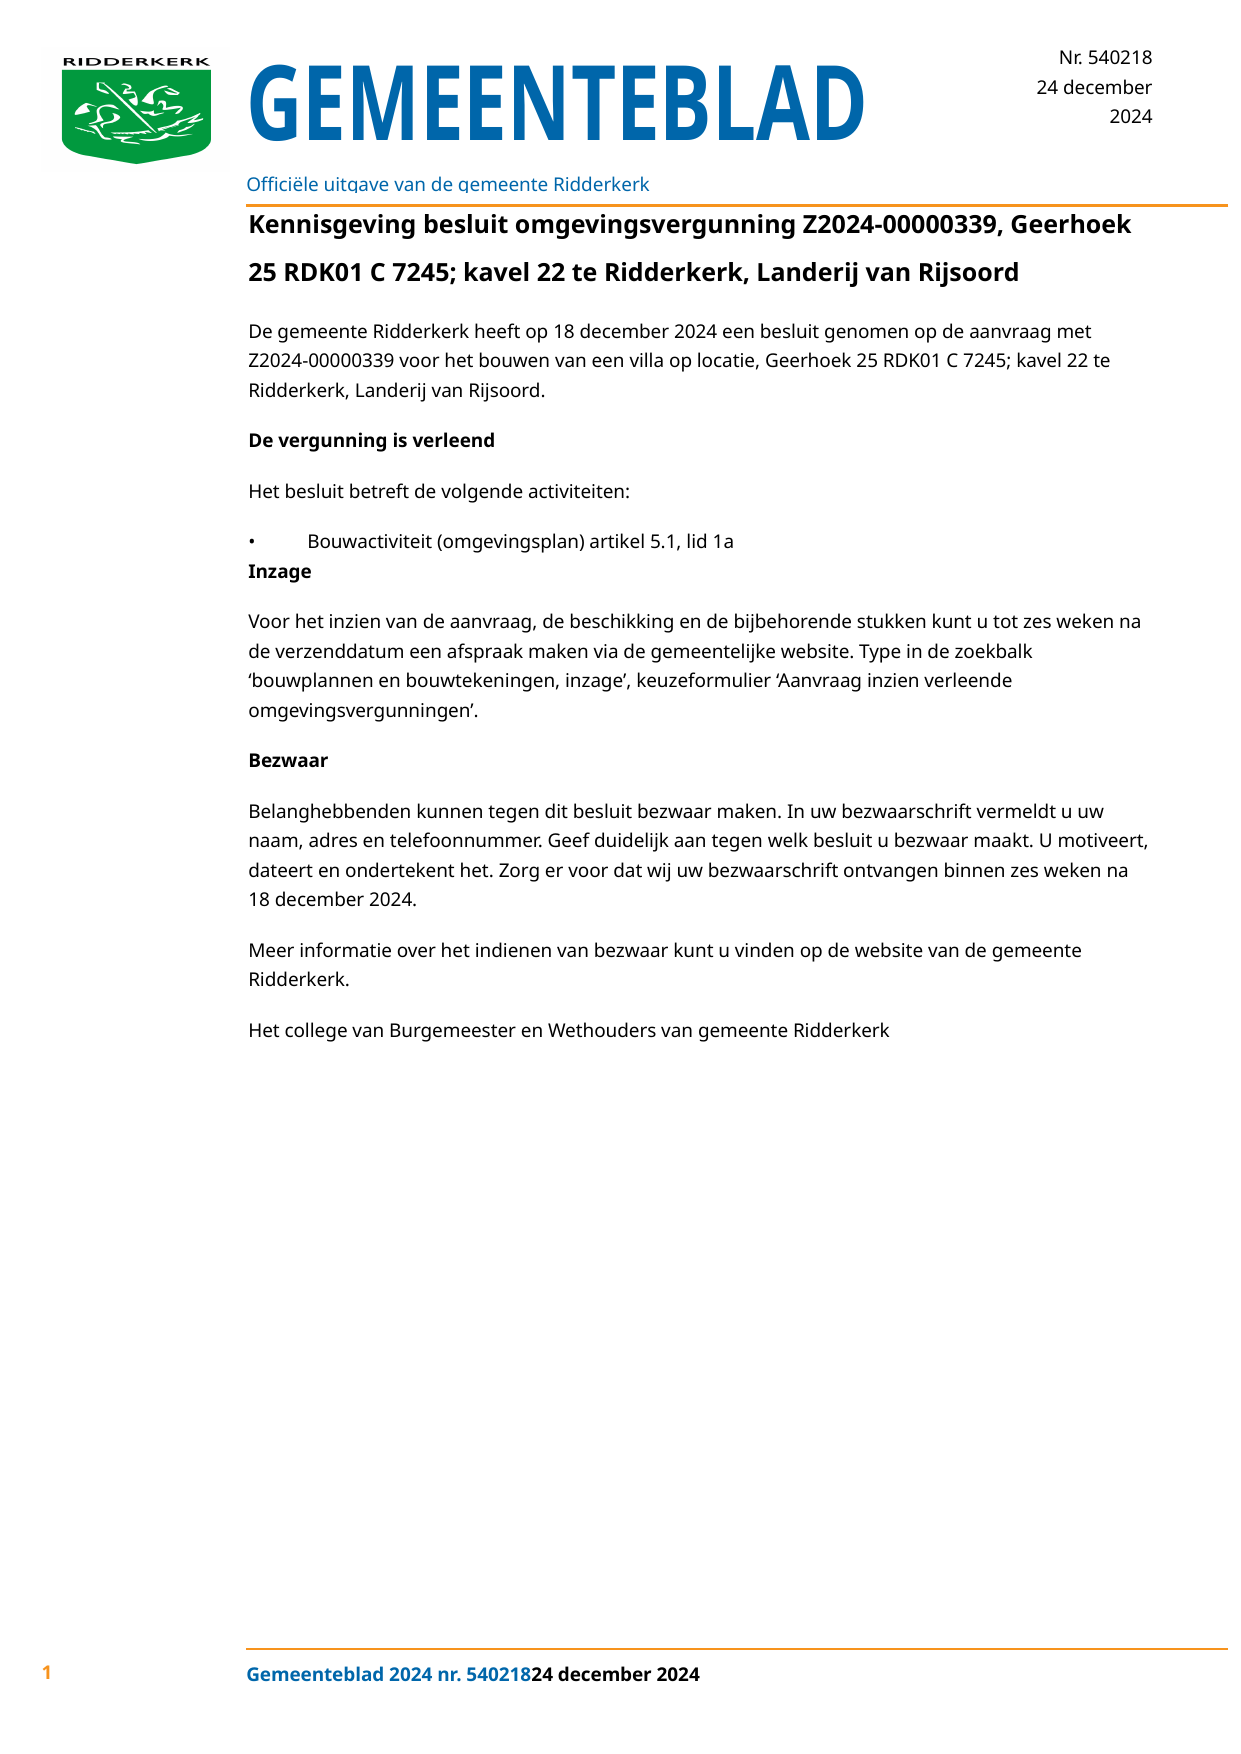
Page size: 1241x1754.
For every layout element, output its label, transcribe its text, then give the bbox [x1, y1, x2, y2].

text De gemeente Ridderkerk heeft op 18 december 2024 een besluit genomen op de aanvraag met Z2024-00000339 voor het bouwen van een villa op locatie, Geerhoek 25 RDK01 C 7245; kavel 22 te Ridderkerk, Landerij van Rijsoord. [248, 318, 1152, 403]
text Kennisgeving besluit omgevingsvergunning Z2024-00000339, Geerhoek 25 RDK01 C 7245; kavel 22 te Ridderkerk, Landerij van Rijsoord [248, 207, 1152, 288]
list Bouwactiviteit (omgevingsplan) artikel 5.1, lid 1a [248, 528, 1152, 554]
text Belanghebbenden kunnen tegen dit besluit bezwaar maken. In uw bezwaarschrift vermeldt u uw naam, adres en telefoonnummer. Geef duidelijk aan tegen welk besluit u bezwaar maakt. U motiveert, dateert en ondertekent het. Zorg er voor dat wij uw bezwaarschrift ontvangen binnen zes weken na 18 december 2024. [248, 798, 1152, 912]
text Inzage [248, 558, 1152, 584]
text Voor het inzien van de aanvraag, de beschikking en de bijbehorende stukken kunt u tot zes weken na de verzenddatum een afspraak maken via de gemeentelijke website. Type in de zoekbalk ‘bouwplannen en bouwtekeningen, inzage’, keuzeformulier ‘Aanvraag inzien verleende omgevingsvergunningen’. [248, 608, 1152, 723]
text Het college van Burgemeester en Wethouders van gemeente Ridderkerk [248, 1017, 1152, 1043]
text De vergunning is verleend [248, 427, 1152, 453]
text Bezwaar [248, 747, 1152, 773]
text Meer informatie over het indienen van bezwaar kunt u vinden op de website van de gemeente Ridderkerk. [248, 937, 1152, 992]
picture [41, 47, 231, 172]
text Het besluit betreft de volgende activiteiten: [248, 478, 1152, 504]
